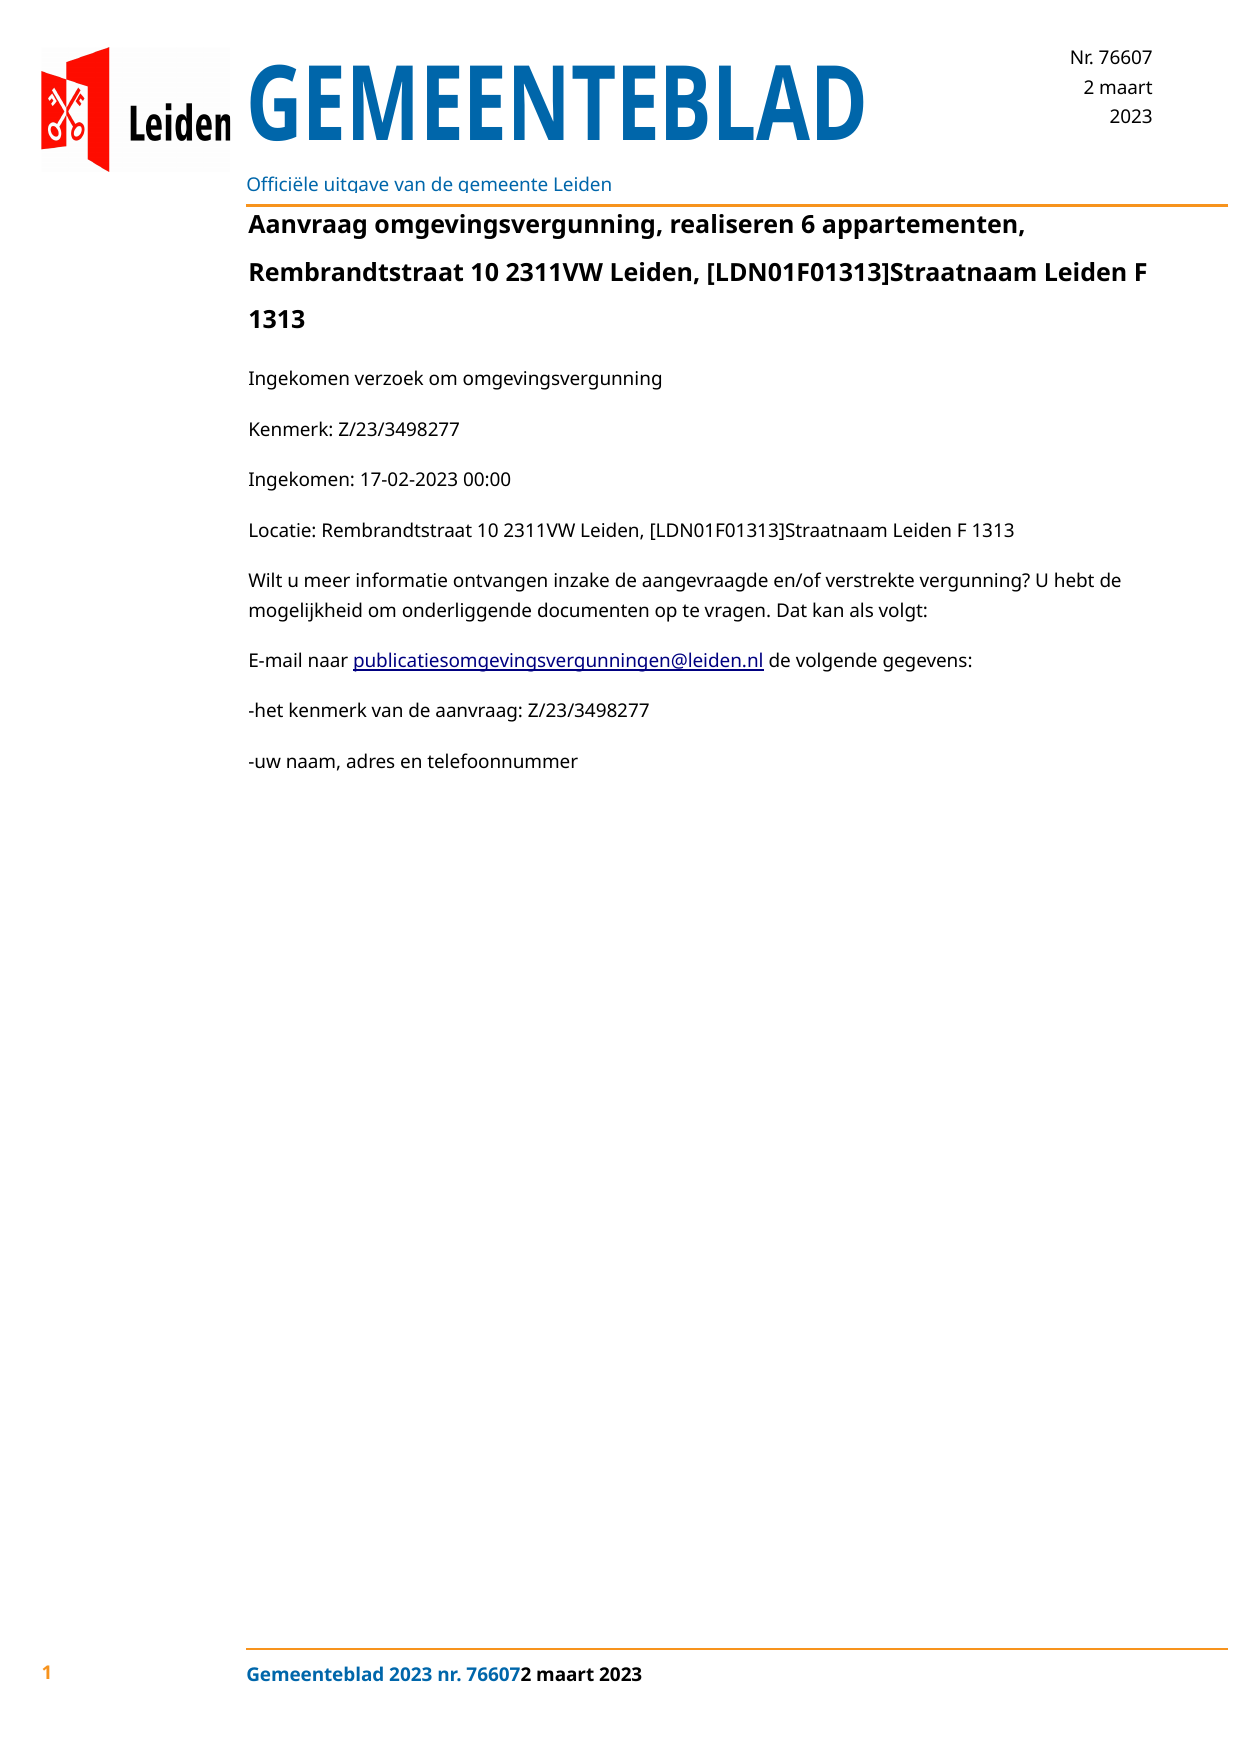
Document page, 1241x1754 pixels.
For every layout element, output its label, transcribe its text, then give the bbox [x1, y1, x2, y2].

text Ingekomen: 17-02-2023 00:00 [248, 466, 1152, 492]
text Wilt u meer informatie ontvangen inzake de aangevraagde en/of verstrekte vergunning? U hebt de mogelijkheid om onderliggende documenten op te vragen. Dat kan als volgt: [248, 567, 1152, 622]
picture [41, 47, 231, 172]
text -het kenmerk van de aanvraag: Z/23/3498277 [248, 698, 1152, 723]
text Locatie: Rembrandtstraat 10 2311VW Leiden, [LDN01F01313]Straatnaam Leiden F 1313 [248, 517, 1152, 542]
text E-mail naar publicatiesomgevingsvergunningen@leiden.nl de volgende gegevens: [248, 647, 1152, 673]
text Ingekomen verzoek om omgevingsvergunning [248, 366, 1152, 391]
text Kenmerk: Z/23/3498277 [248, 416, 1152, 442]
text -uw naam, adres en telefoonnummer [248, 748, 1152, 774]
text Aanvraag omgevingsvergunning, realiseren 6 appartementen, Rembrandtstraat 10 2311VW Leiden, [LDN01F01313]Straatnaam Leiden F 1313 [248, 207, 1152, 336]
